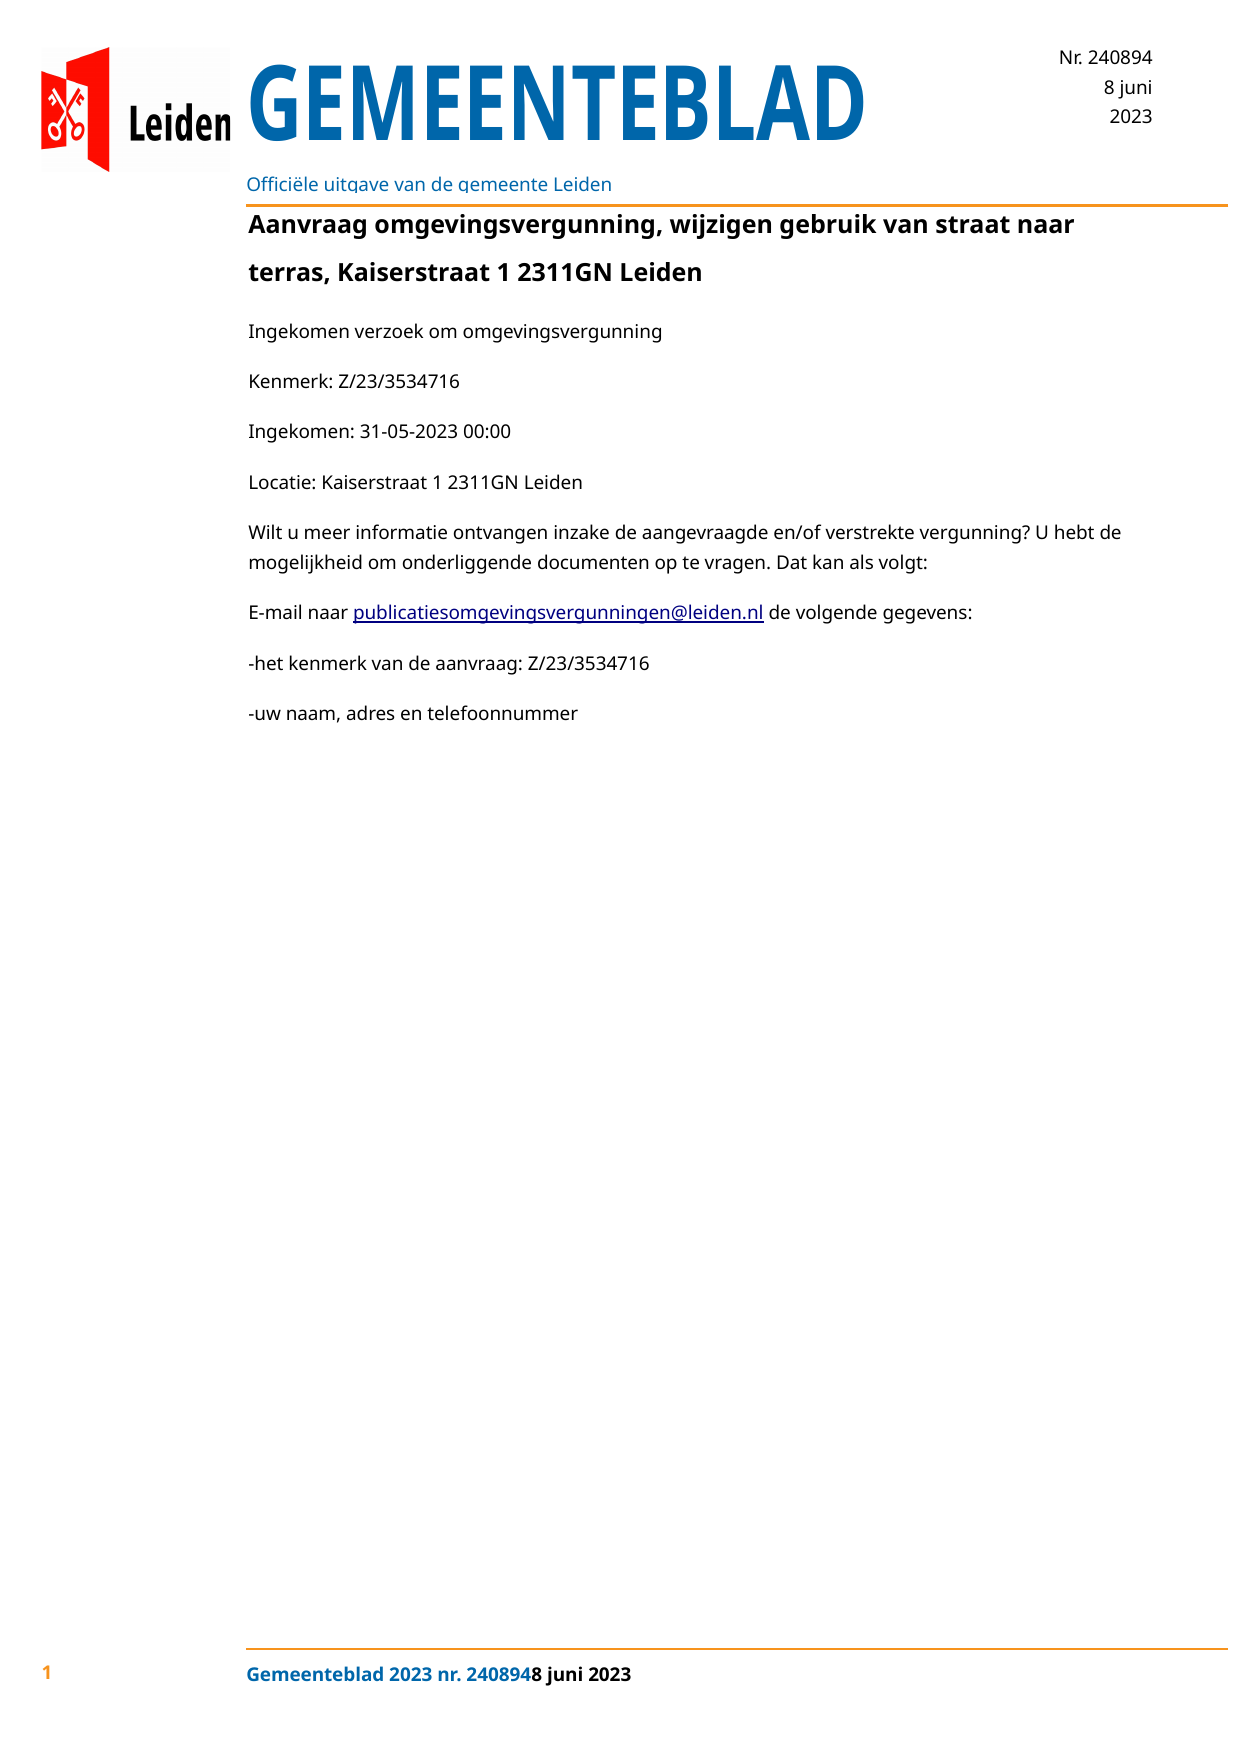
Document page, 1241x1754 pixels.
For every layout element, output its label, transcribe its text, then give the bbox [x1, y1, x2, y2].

text -het kenmerk van de aanvraag: Z/23/3534716 [248, 650, 1152, 676]
text Ingekomen: 31-05-2023 00:00 [248, 419, 1152, 444]
text Wilt u meer informatie ontvangen inzake de aangevraagde en/of verstrekte vergunning? U hebt de mogelijkheid om onderliggende documenten op te vragen. Dat kan als volgt: [248, 519, 1152, 575]
text E-mail naar publicatiesomgevingsvergunningen@leiden.nl de volgende gegevens: [248, 599, 1152, 625]
text Aanvraag omgevingsvergunning, wijzigen gebruik van straat naar terras, Kaiserstraat 1 2311GN Leiden [248, 207, 1152, 288]
text Kenmerk: Z/23/3534716 [248, 368, 1152, 394]
text Locatie: Kaiserstraat 1 2311GN Leiden [248, 469, 1152, 495]
text Ingekomen verzoek om omgevingsvergunning [248, 318, 1152, 344]
picture [41, 47, 231, 172]
text -uw naam, adres en telefoonnummer [248, 700, 1152, 726]
